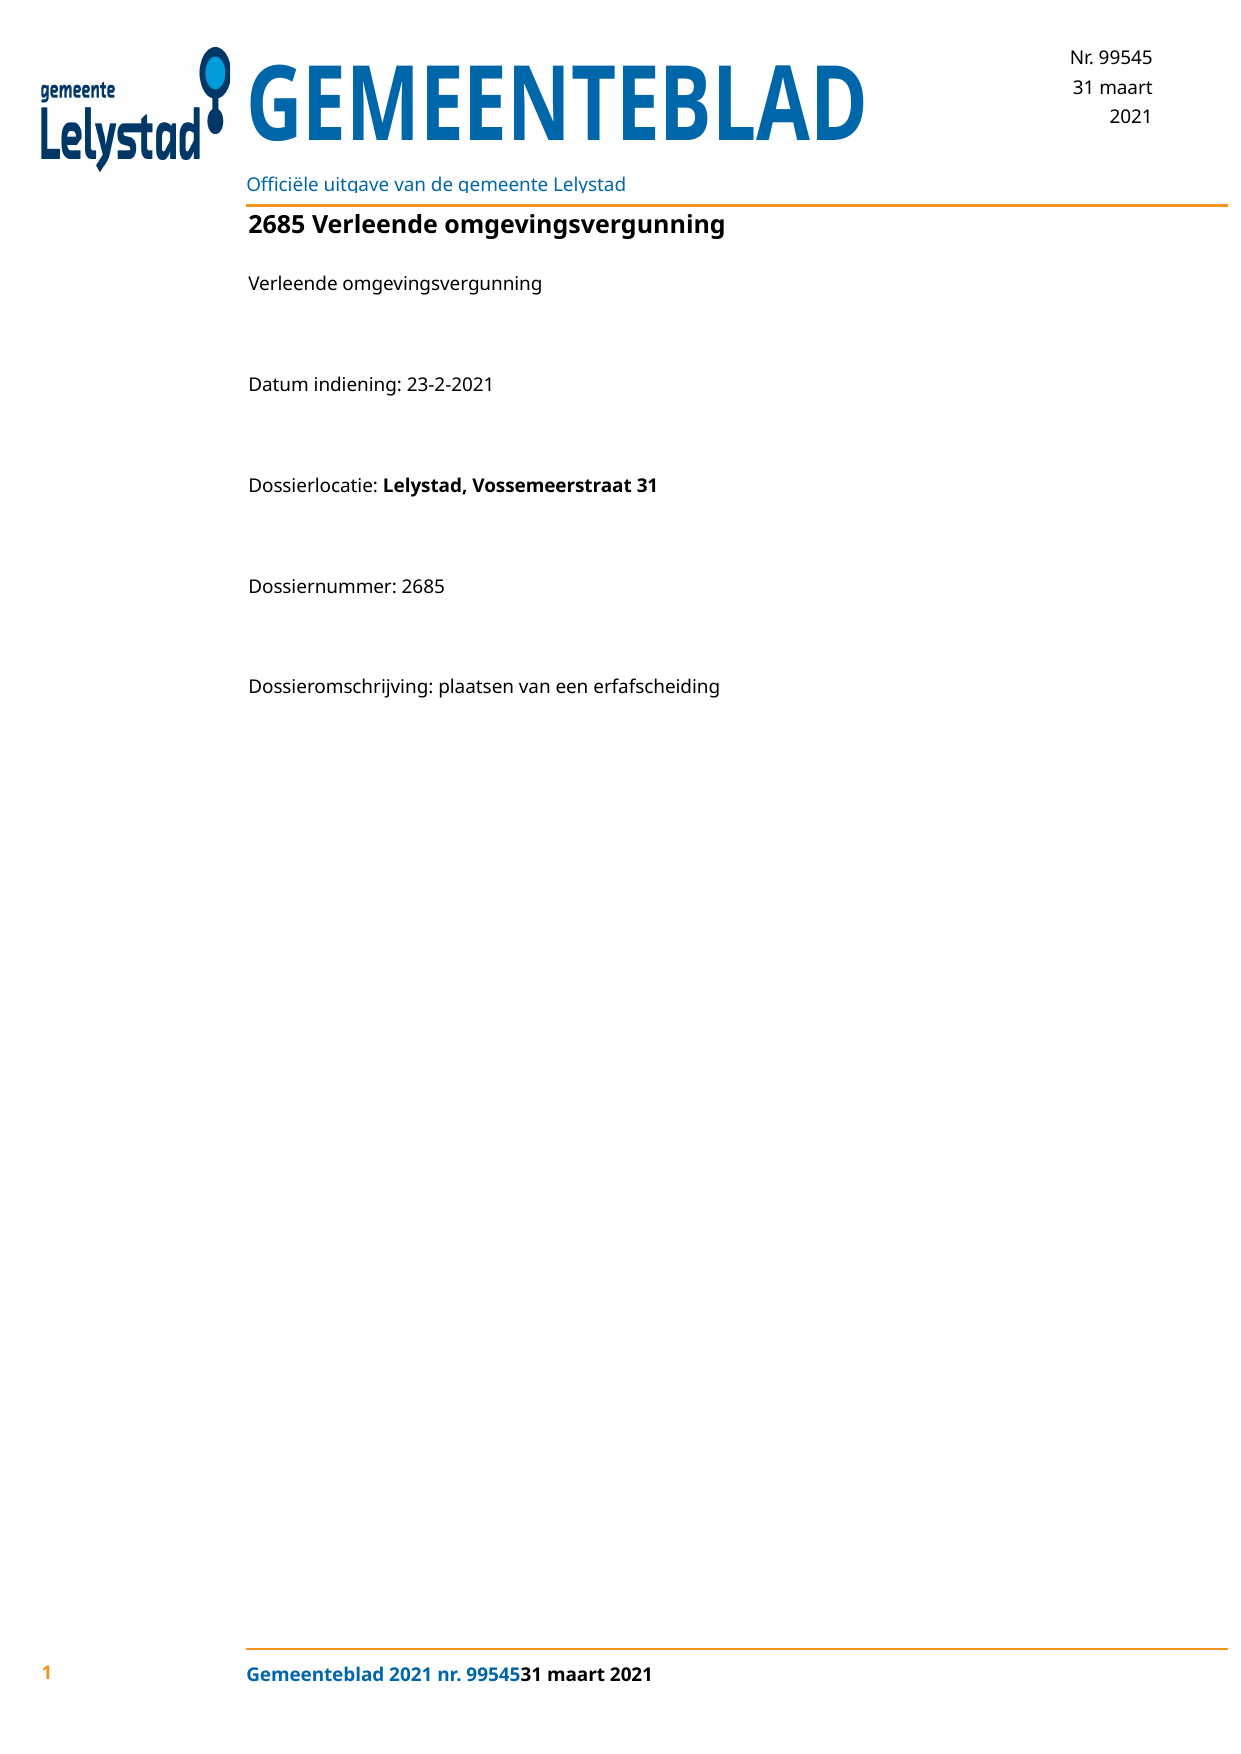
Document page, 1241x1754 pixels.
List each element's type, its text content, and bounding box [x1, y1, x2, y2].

text Dossiernummer: 2685 [248, 573, 1152, 598]
text Verleende omgevingsvergunning [248, 270, 1152, 296]
text Datum indiening: 23-2-2021 [248, 371, 1152, 397]
picture [41, 47, 231, 172]
text Dossieromschrijving: plaatsen van een erfafscheiding [248, 674, 1152, 699]
text 2685 Verleende omgevingsvergunning [248, 207, 1152, 241]
text Dossierlocatie: Lelystad, Vossemeerstraat 31 [248, 472, 1152, 498]
